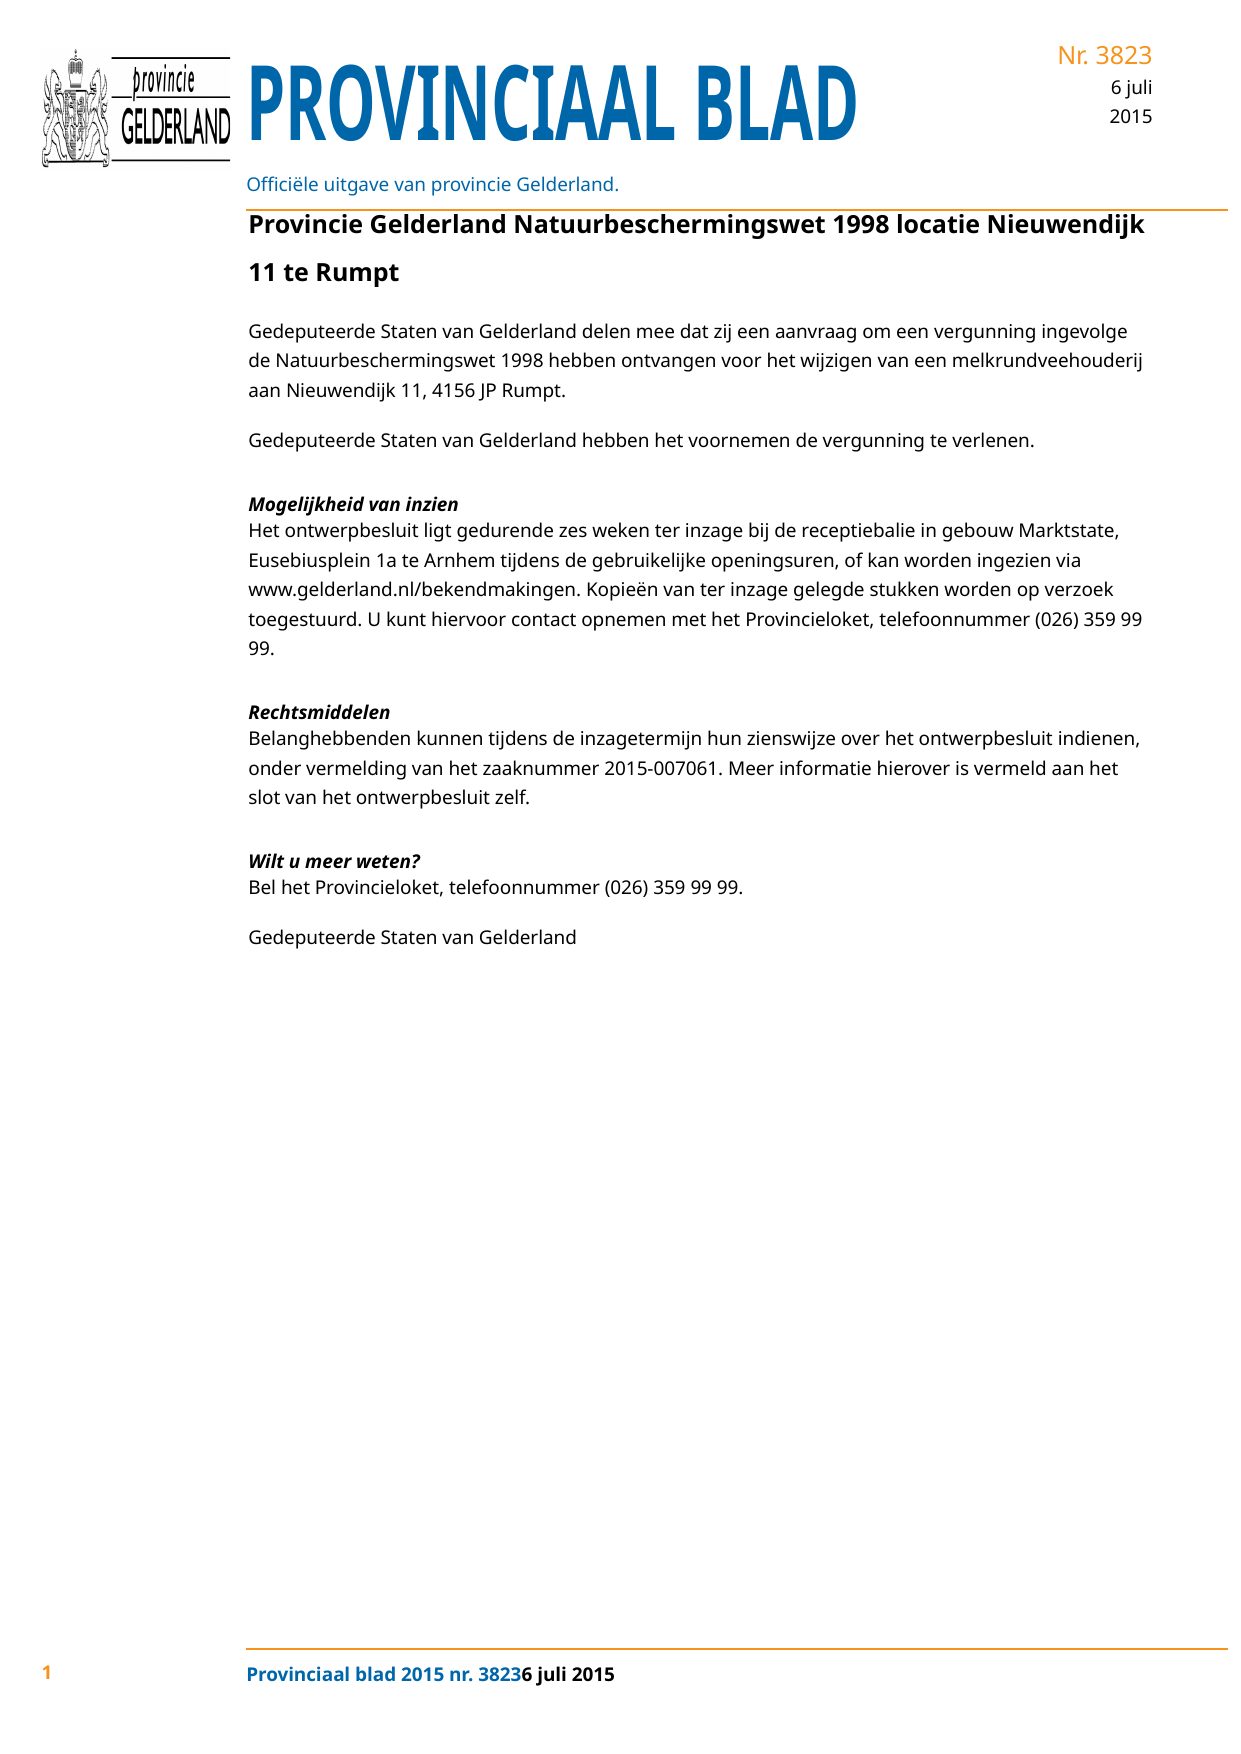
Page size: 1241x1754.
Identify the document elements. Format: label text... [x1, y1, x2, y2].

text Mogelijkheid van inzien [248, 491, 1152, 517]
text Rechtsmiddelen [248, 699, 1152, 725]
text Belanghebbenden kunnen tijdens de inzagetermijn hun zienswijze over het ontwerpbesluit indienen, onder vermelding van het zaaknummer 2015-007061. Meer informatie hierover is vermeld aan het slot van het ontwerpbesluit zelf. [248, 725, 1152, 810]
text Het ontwerpbesluit ligt gedurende zes weken ter inzage bij de receptiebalie in gebouw Marktstate, Eusebiusplein 1a te Arnhem tijdens de gebruikelijke openingsuren, of kan worden ingezien via www.gelderland.nl/bekendmakingen. Kopieën van ter inzage gelegde stukken worden op verzoek toegestuurd. U kunt hiervoor contact opnemen met het Provincieloket, telefoonnummer (026) 359 99 99. [248, 517, 1152, 661]
text Wilt u meer weten? [248, 848, 1152, 874]
text Bel het Provincieloket, telefoonnummer (026) 359 99 99. [248, 874, 1152, 900]
text Gedeputeerde Staten van Gelderland delen mee dat zij een aanvraag om een vergunning ingevolge de Natuurbeschermingswet 1998 hebben ontvangen voor het wijzigen van een melkrundveehouderij aan Nieuwendijk 11, 4156 JP Rumpt. [248, 318, 1152, 403]
text Provincie Gelderland Natuurbeschermingswet 1998 locatie Nieuwendijk 11 te Rumpt [248, 211, 1152, 288]
picture [41, 47, 231, 172]
text Gedeputeerde Staten van Gelderland [248, 924, 1152, 950]
text Gedeputeerde Staten van Gelderland hebben het voornemen de vergunning te verlenen. [248, 427, 1152, 453]
